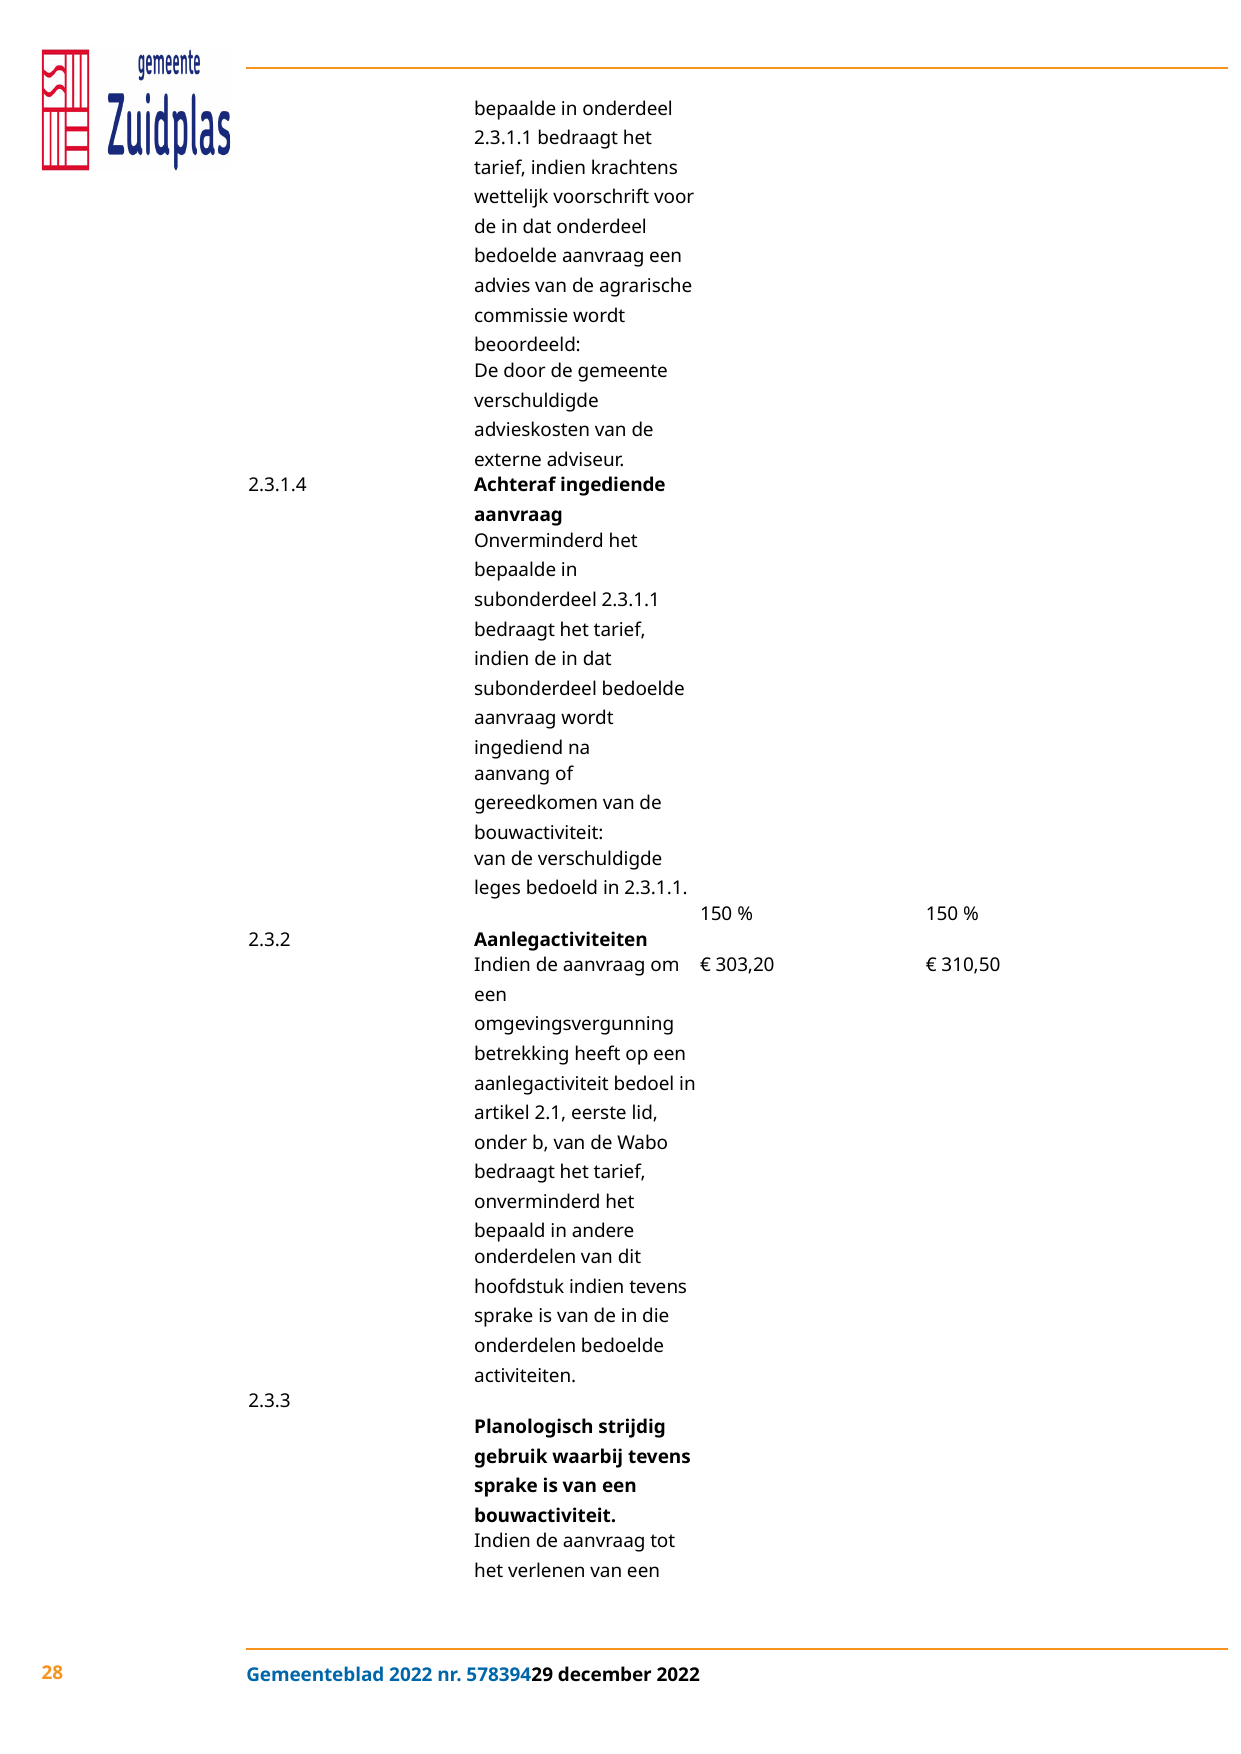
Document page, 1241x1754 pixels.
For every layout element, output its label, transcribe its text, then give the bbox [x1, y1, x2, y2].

table_cell [700, 472, 926, 527]
table_cell [926, 1528, 1152, 1583]
table_cell aanvang of gereedkomen van de bouwactiviteit: [474, 760, 700, 845]
table_cell [700, 95, 926, 472]
table_cell bepaalde in onderdeel 2.3.1.1 bedraagt het tarief, indien krachtens wettelijk voorschrift voor de in dat onderdeel bedoelde aanvraag een advies van de agrarische commissie wordt beoordeeld: [474, 95, 700, 357]
table_cell Indien de aanvraag om een omgevingsvergunning betrekking heeft op een aanlegactiviteit bedoel in artikel 2.1, eerste lid, onder b, van de Wabo bedraagt het tarief, onverminderd het bepaald in andere [474, 951, 700, 1243]
table_cell 2.3.3 [248, 1388, 474, 1528]
table_cell [700, 845, 926, 900]
picture [41, 47, 231, 172]
table_cell [926, 845, 1152, 900]
table_cell [926, 760, 1152, 845]
table_cell [926, 527, 1152, 760]
table_cell De door de gemeente verschuldigde advieskosten van de externe adviseur. [474, 357, 700, 472]
table_cell € 310,50 [926, 951, 1152, 1387]
table_cell [700, 926, 926, 951]
table_cell van de verschuldigde leges bedoeld in 2.3.1.1. [474, 845, 700, 900]
table_cell 150 % [700, 900, 926, 926]
table_cell [926, 1388, 1152, 1528]
table_cell [248, 95, 474, 472]
table_cell Achteraf ingediende aanvraag [474, 472, 700, 527]
table_cell € 303,20 [700, 951, 926, 1387]
table_cell [700, 760, 926, 845]
table_cell 2.3.1.4 [248, 472, 474, 527]
table_cell Planologisch strijdig gebruik waarbij tevens sprake is van een bouwactiviteit. [474, 1413, 700, 1528]
table_cell [926, 95, 1152, 472]
table_cell Aanlegactiviteiten [474, 926, 700, 951]
table_cell [926, 926, 1152, 951]
table_cell [474, 1388, 700, 1413]
table_cell 2.3.2 [248, 926, 474, 951]
table_cell Indien de aanvraag tot het verlenen van een [474, 1528, 700, 1583]
table_cell [926, 472, 1152, 527]
table_cell 150 % [926, 900, 1152, 926]
table_cell [700, 1528, 926, 1583]
table_cell [248, 527, 474, 926]
table_cell [474, 900, 700, 926]
table_cell [248, 1528, 474, 1583]
table_cell [248, 951, 474, 1387]
table_cell [700, 527, 926, 760]
table_cell Onverminderd het bepaalde in subonderdeel 2.3.1.1 bedraagt het tarief, indien de in dat subonderdeel bedoelde aanvraag wordt ingediend na [474, 527, 700, 760]
table_cell [700, 1388, 926, 1528]
table_cell onderdelen van dit hoofdstuk indien tevens sprake is van de in die onderdelen bedoelde activiteiten. [474, 1244, 700, 1387]
